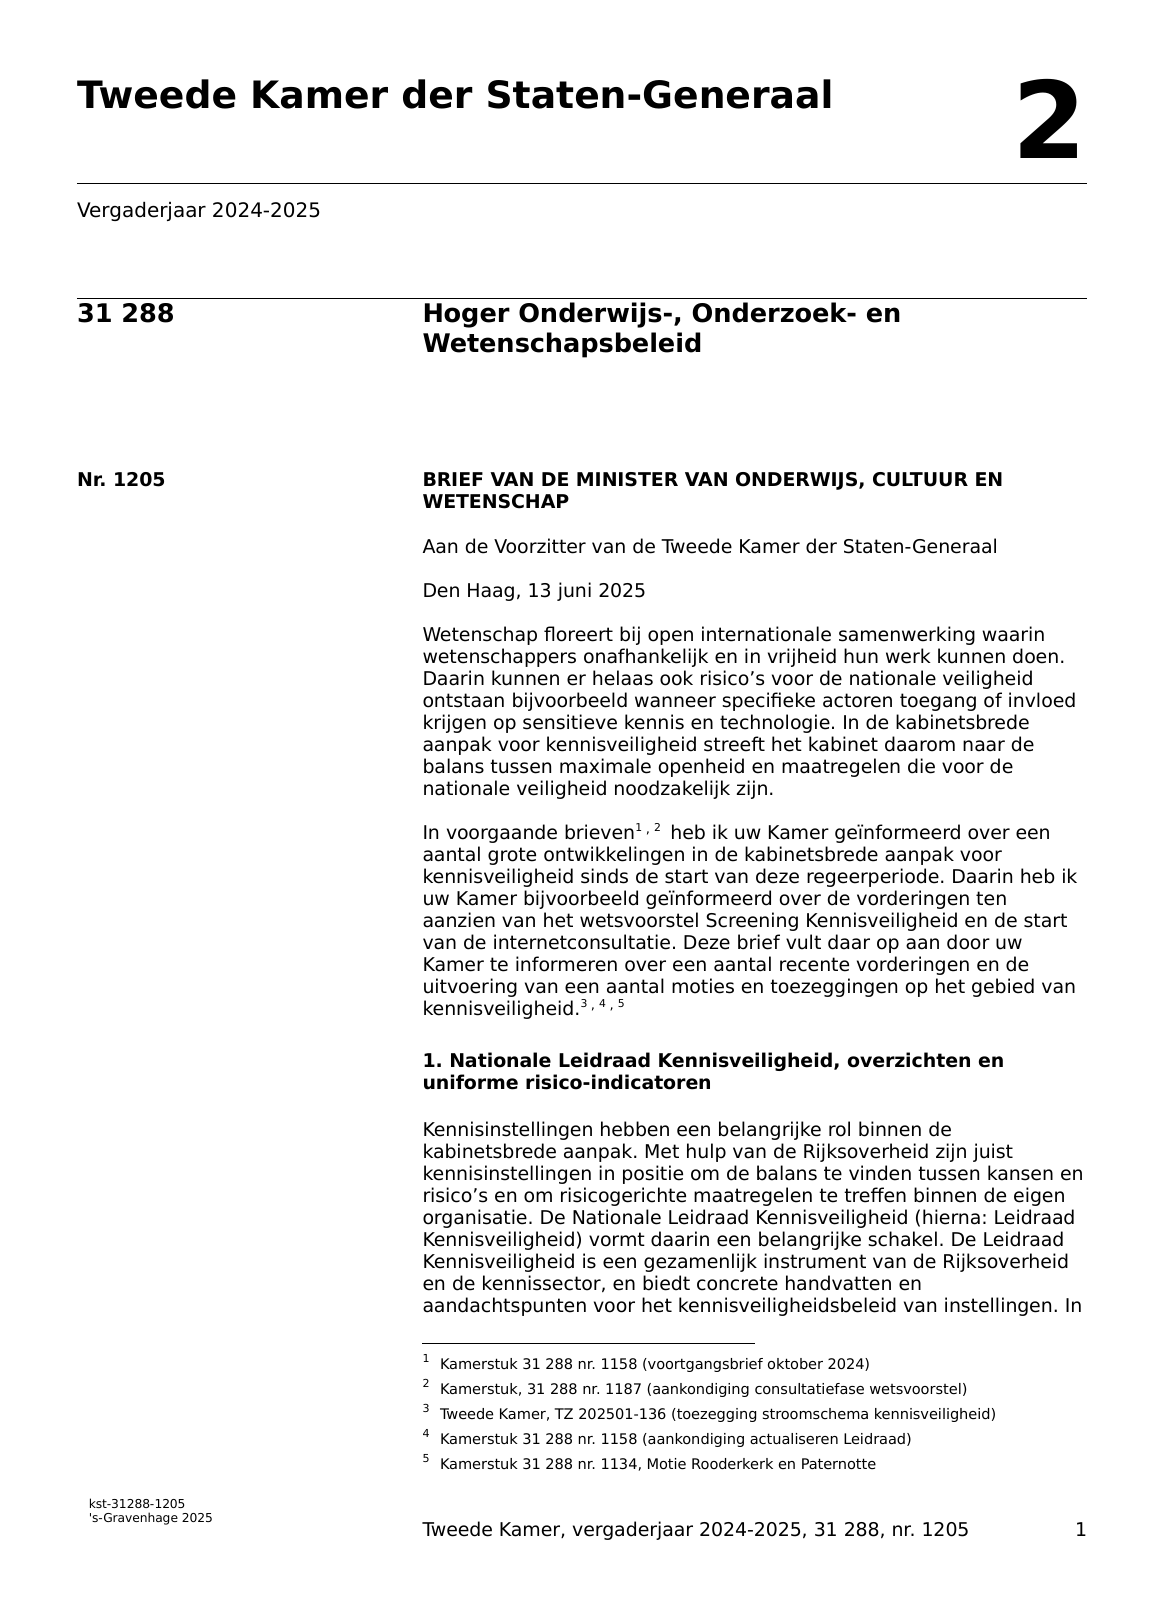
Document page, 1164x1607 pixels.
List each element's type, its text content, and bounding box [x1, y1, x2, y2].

table_header 2 [886, 59, 1087, 183]
text 's-Gravenhage 2025 [88, 1511, 323, 1525]
text Kennisinstellingen hebben een belangrijke rol binnen de kabinetsbrede aanpak. Met hulp van de Rijksoverheid zijn juist kennisinstellingen in positie om de balans te vinden tussen kansen en risico’s en om risicogerichte maatregelen te treffen binnen de eigen organisatie. De Nationale Leidraad Kennisveiligheid (hierna: Leidraad Kennisveiligheid) vormt daarin een belangrijke schakel. De Leidraad Kennisveiligheid is een gezamenlijk instrument van de Rijksoverheid en de kennissector, en biedt concrete handvatten en aandachtspunten voor het kennisveiligheidsbeleid van instellingen. In [422, 1119, 1087, 1316]
text Kamerstuk, 31 288 nr. 1187 (aankondiging consultatiefase wetsvoorstel) [422, 1377, 1087, 1399]
text Kamerstuk 31 288 nr. 1134, Motie Rooderkerk en Paternotte [422, 1452, 1087, 1474]
subtitle 31 288 Hoger Onderwijs-, Onderzoek- en Wetenschapsbeleid [77, 299, 1087, 358]
text Den Haag, 13 juni 2025 [422, 580, 1087, 602]
table_header Tweede Kamer der Staten-Generaal [77, 59, 886, 183]
subtitle 1. Nationale Leidraad Kennisveiligheid, overzichten en uniforme risico-indicatoren [422, 1050, 1087, 1094]
subtitle Nr. 1205 BRIEF VAN DE MINISTER VAN ONDERWIJS, CULTUUR EN WETENSCHAP [77, 469, 1087, 513]
text Aan de Voorzitter van de Tweede Kamer der Staten-Generaal [422, 536, 1087, 557]
text Kamerstuk 31 288 nr. 1158 (voortgangsbrief oktober 2024) [422, 1352, 1087, 1374]
table_cell Vergaderjaar 2024-2025 [77, 184, 1087, 298]
text Kamerstuk 31 288 nr. 1158 (aankondiging actualiseren Leidraad) [422, 1427, 1087, 1449]
text Tweede Kamer, TZ 202501-136 (toezegging stroomschema kennisveiligheid) [422, 1402, 1087, 1424]
text kst-31288-1205 [88, 1497, 323, 1511]
text Wetenschap floreert bij open internationale samenwerking waarin wetenschappers onafhankelijk en in vrijheid hun werk kunnen doen. Daarin kunnen er helaas ook risico’s voor de nationale veiligheid ontstaan bijvoorbeeld wanneer specifieke actoren toegang of invloed krijgen op sensitieve kennis en technologie. In de kabinetsbrede aanpak voor kennisveiligheid streeft het kabinet daarom naar de balans tussen maximale openheid en maatregelen die voor de nationale veiligheid noodzakelijk zijn. [422, 624, 1087, 800]
text In voorgaande brieven, heb ik uw Kamer geïnformeerd over een aantal grote ontwikkelingen in de kabinetsbrede aanpak voor kennisveiligheid sinds de start van deze regeerperiode. Daarin heb ik uw Kamer bijvoorbeeld geïnformeerd over de vorderingen ten aanzien van het wetsvoorstel Screening Kennisveiligheid en de start van de internetconsultatie. Deze brief vult daar op aan door uw Kamer te informeren over een aantal recente vorderingen en de uitvoering van een aantal moties en toezeggingen op het gebied van kennisveiligheid., , [422, 822, 1087, 1020]
